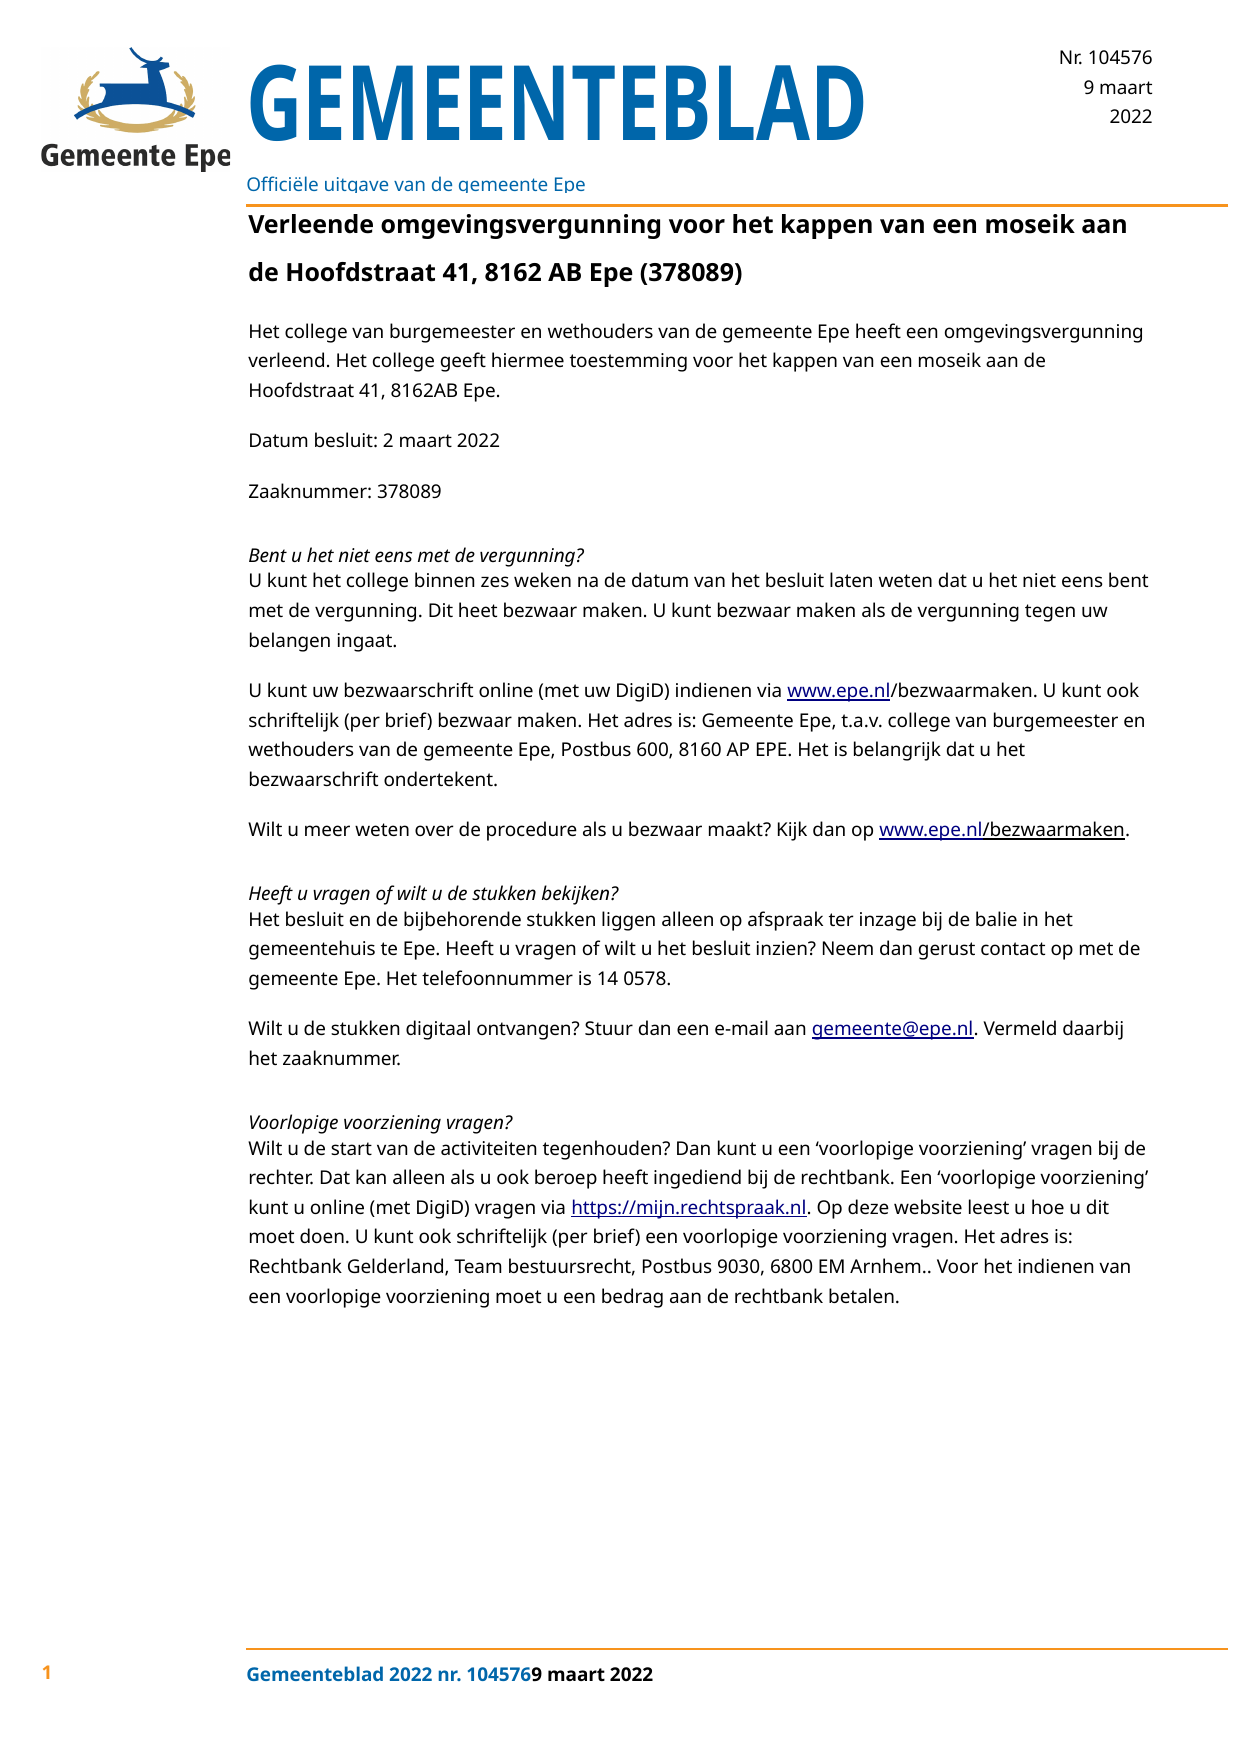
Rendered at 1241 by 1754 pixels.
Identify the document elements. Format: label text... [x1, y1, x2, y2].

text Wilt u de start van de activiteiten tegenhouden? Dan kunt u een ‘voorlopige voorziening’ vragen bij de rechter. Dat kan alleen als u ook beroep heeft ingediend bij de rechtbank. Een ‘voorlopige voorziening’ kunt u online (met DigiD) vragen via https://mijn.rechtspraak.nl. Op deze website leest u hoe u dit moet doen. U kunt ook schriftelijk (per brief) een voorlopige voorziening vragen. Het adres is: Rechtbank Gelderland, Team bestuursrecht, Postbus 9030, 6800 EM Arnhem.. Voor het indienen van een voorlopige voorziening moet u een bedrag aan de rechtbank betalen. [248, 1135, 1152, 1308]
text Het besluit en de bijbehorende stukken liggen alleen op afspraak ter inzage bij de balie in het gemeentehuis te Epe. Heeft u vragen of wilt u het besluit inzien? Neem dan gerust contact op met de gemeente Epe. Het telefoonnummer is 14 0578. [248, 906, 1152, 991]
text Datum besluit: 2 maart 2022 [248, 427, 1152, 453]
text Wilt u de stukken digitaal ontvangen? Stuur dan een e-mail aan gemeente@epe.nl. Vermeld daarbij het zaaknummer. [248, 1016, 1152, 1071]
text Voorlopige voorziening vragen? [248, 1109, 1152, 1135]
text Bent u het niet eens met de vergunning? [248, 542, 1152, 568]
picture [41, 47, 231, 172]
text Wilt u meer weten over de procedure als u bezwaar maakt? Kijk dan op www.epe.nl/bezwaarmaken. [248, 816, 1152, 842]
text Heeft u vragen of wilt u de stukken bekijken? [248, 880, 1152, 906]
text U kunt uw bezwaarschrift online (met uw DigiD) indienen via www.epe.nl/bezwaarmaken. U kunt ook schriftelijk (per brief) bezwaar maken. Het adres is: Gemeente Epe, t.a.v. college van burgemeester en wethouders van de gemeente Epe, Postbus 600, 8160 AP EPE. Het is belangrijk dat u het bezwaarschrift ondertekent. [248, 677, 1152, 792]
text Het college van burgemeester en wethouders van de gemeente Epe heeft een omgevingsvergunning verleend. Het college geeft hiermee toestemming voor het kappen van een moseik aan de Hoofdstraat 41, 8162AB Epe. [248, 318, 1152, 403]
text U kunt het college binnen zes weken na de datum van het besluit laten weten dat u het niet eens bent met de vergunning. Dit heet bezwaar maken. U kunt bezwaar maken als de vergunning tegen uw belangen ingaat. [248, 568, 1152, 652]
text Verleende omgevingsvergunning voor het kappen van een moseik aan de Hoofdstraat 41, 8162 AB Epe (378089) [248, 207, 1152, 288]
text Zaaknummer: 378089 [248, 478, 1152, 504]
